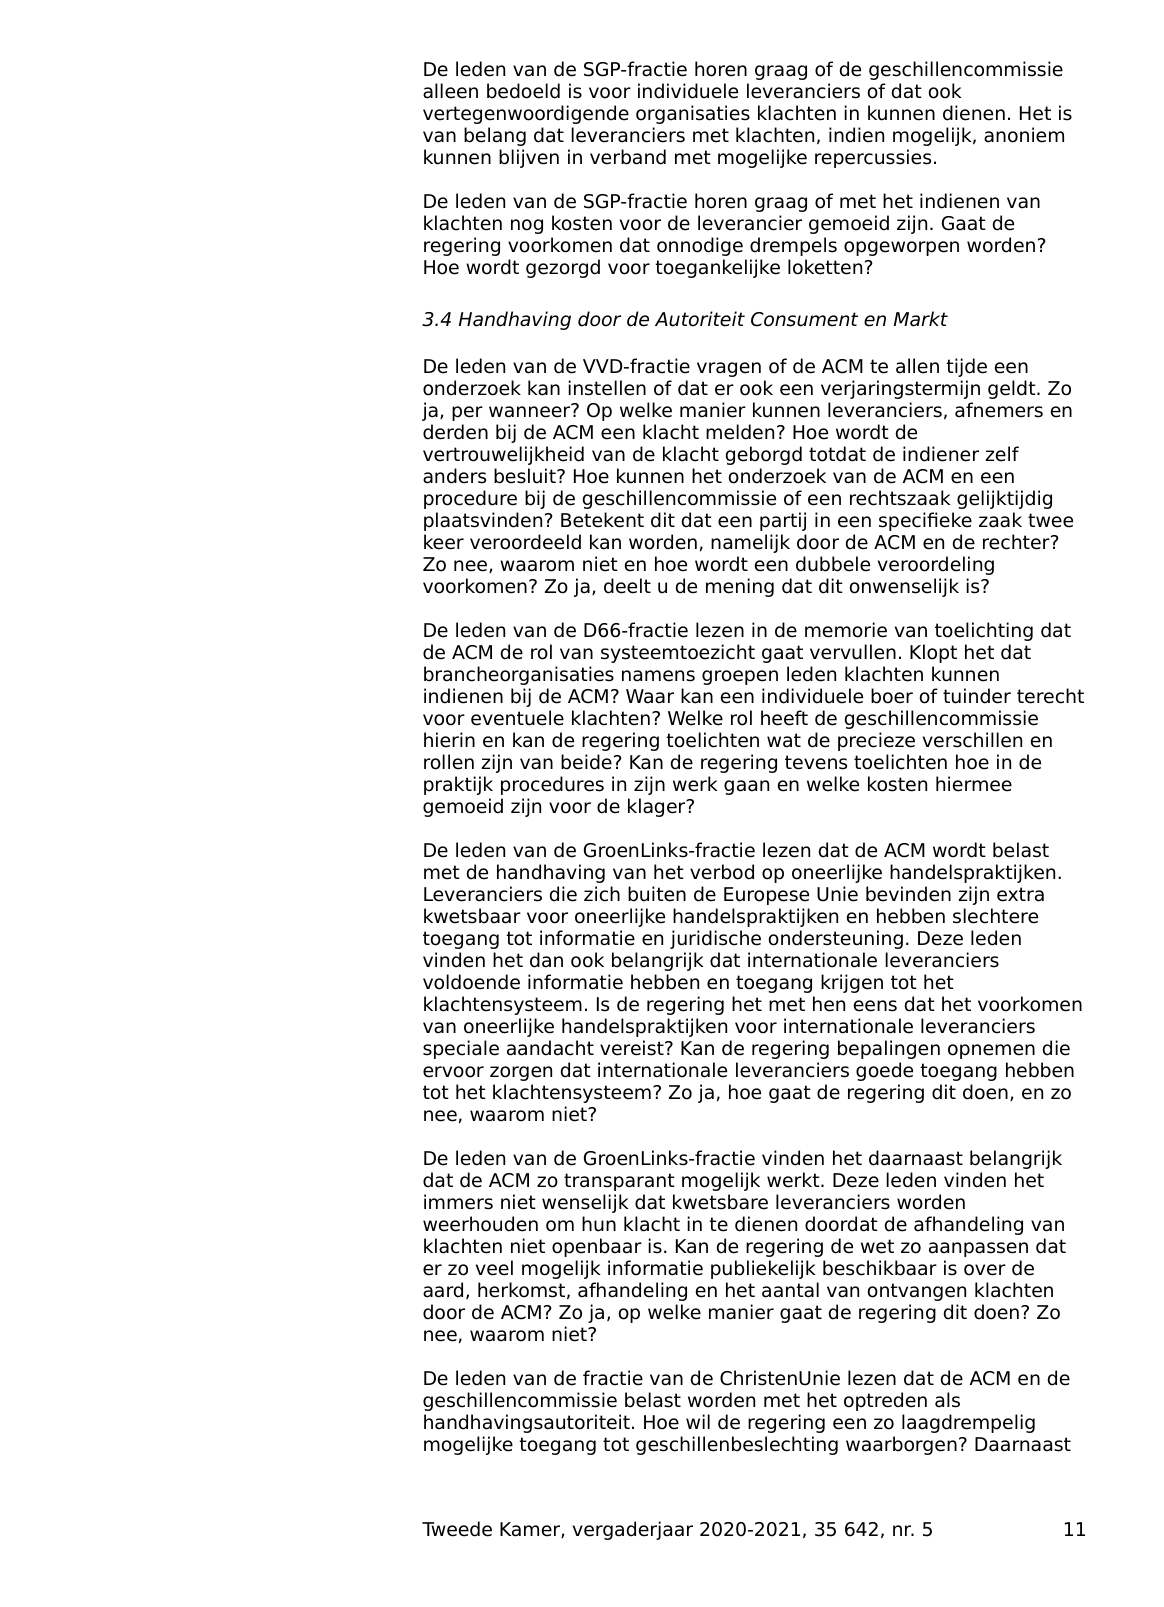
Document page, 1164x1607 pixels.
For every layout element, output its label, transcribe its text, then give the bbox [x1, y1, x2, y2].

text De leden van de SGP-fractie horen graag of met het indienen van klachten nog kosten voor de leverancier gemoeid zijn. Gaat de regering voorkomen dat onnodige drempels opgeworpen worden? Hoe wordt gezorgd voor toegankelijke loketten? [422, 191, 1087, 279]
text De leden van de SGP-fractie horen graag of de geschillencommissie alleen bedoeld is voor individuele leveranciers of dat ook vertegenwoordigende organisaties klachten in kunnen dienen. Het is van belang dat leveranciers met klachten, indien mogelijk, anoniem kunnen blijven in verband met mogelijke repercussies. [422, 59, 1087, 169]
subtitle 3.4 Handhaving door de Autoriteit Consument en Markt [422, 309, 1087, 331]
text De leden van de VVD-fractie vragen of de ACM te allen tijde een onderzoek kan instellen of dat er ook een verjaringstermijn geldt. Zo ja, per wanneer? Op welke manier kunnen leveranciers, afnemers en derden bij de ACM een klacht melden? Hoe wordt de vertrouwelijkheid van de klacht geborgd totdat de indiener zelf anders besluit? Hoe kunnen het onderzoek van de ACM en een procedure bij de geschillencommissie of een rechtszaak gelijktijdig plaatsvinden? Betekent dit dat een partij in een specifieke zaak twee keer veroordeeld kan worden, namelijk door de ACM en de rechter? Zo nee, waarom niet en hoe wordt een dubbele veroordeling voorkomen? Zo ja, deelt u de mening dat dit onwenselijk is? [422, 356, 1087, 598]
text De leden van de GroenLinks-fractie vinden het daarnaast belangrijk dat de ACM zo transparant mogelijk werkt. Deze leden vinden het immers niet wenselijk dat kwetsbare leveranciers worden weerhouden om hun klacht in te dienen doordat de afhandeling van klachten niet openbaar is. Kan de regering de wet zo aanpassen dat er zo veel mogelijk informatie publiekelijk beschikbaar is over de aard, herkomst, afhandeling en het aantal van ontvangen klachten door de ACM? Zo ja, op welke manier gaat de regering dit doen? Zo nee, waarom niet? [422, 1148, 1087, 1346]
text De leden van de D66-fractie lezen in de memorie van toelichting dat de ACM de rol van systeemtoezicht gaat vervullen. Klopt het dat brancheorganisaties namens groepen leden klachten kunnen indienen bij de ACM? Waar kan een individuele boer of tuinder terecht voor eventuele klachten? Welke rol heeft de geschillencommissie hierin en kan de regering toelichten wat de precieze verschillen en rollen zijn van beide? Kan de regering tevens toelichten hoe in de praktijk procedures in zijn werk gaan en welke kosten hiermee gemoeid zijn voor de klager? [422, 620, 1087, 818]
text De leden van de GroenLinks-fractie lezen dat de ACM wordt belast met de handhaving van het verbod op oneerlijke handelspraktijken. Leveranciers die zich buiten de Europese Unie bevinden zijn extra kwetsbaar voor oneerlijke handelspraktijken en hebben slechtere toegang tot informatie en juridische ondersteuning. Deze leden vinden het dan ook belangrijk dat internationale leveranciers voldoende informatie hebben en toegang krijgen tot het klachtensysteem. Is de regering het met hen eens dat het voorkomen van oneerlijke handelspraktijken voor internationale leveranciers speciale aandacht vereist? Kan de regering bepalingen opnemen die ervoor zorgen dat internationale leveranciers goede toegang hebben tot het klachtensysteem? Zo ja, hoe gaat de regering dit doen, en zo nee, waarom niet? [422, 840, 1087, 1126]
text De leden van de fractie van de ChristenUnie lezen dat de ACM en de geschillencommissie belast worden met het optreden als handhavingsautoriteit. Hoe wil de regering een zo laagdrempelig mogelijke toegang tot geschillenbeslechting waarborgen? Daarnaast [422, 1368, 1087, 1456]
